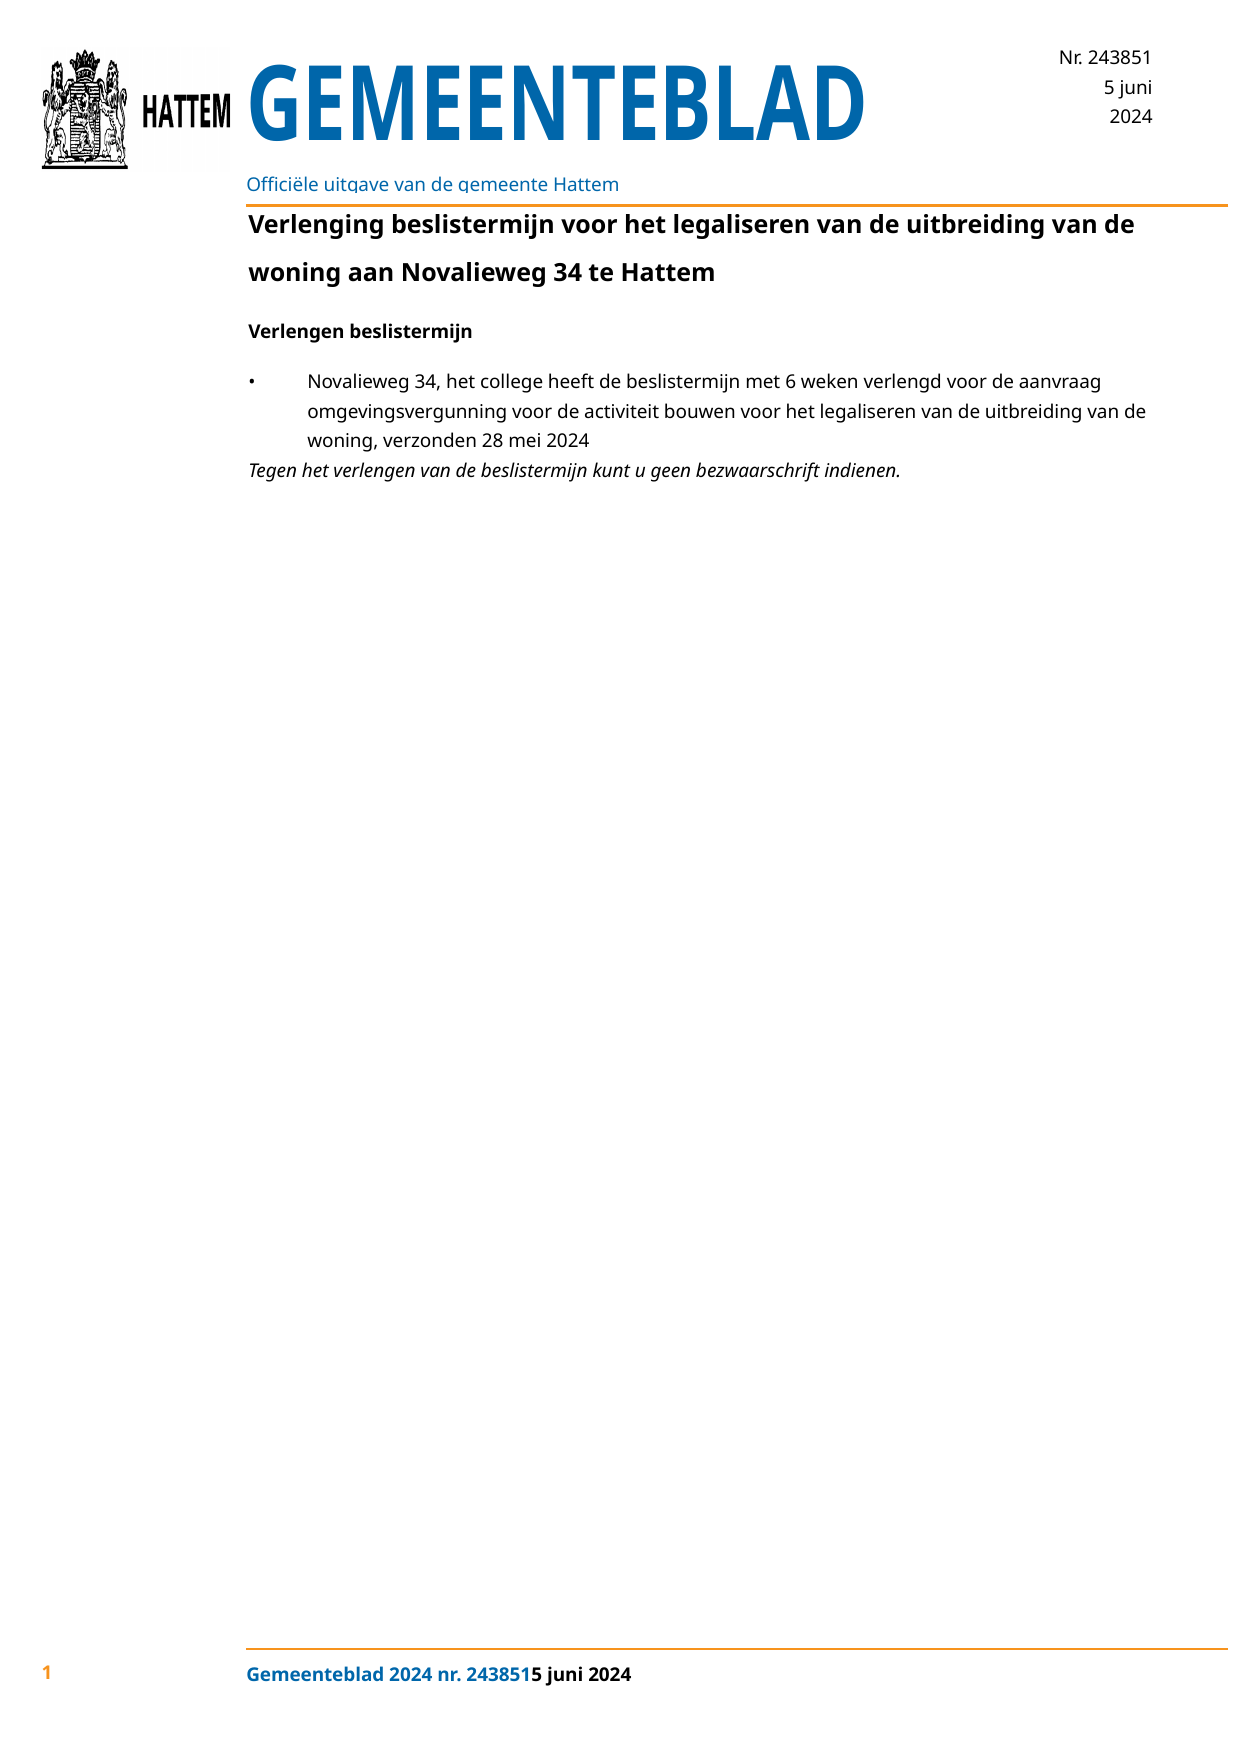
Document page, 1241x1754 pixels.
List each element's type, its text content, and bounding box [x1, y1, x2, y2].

text Tegen het verlengen van de beslistermijn kunt u geen bezwaarschrift indienen. [248, 457, 1152, 483]
text Verlenging beslistermijn voor het legaliseren van de uitbreiding van de woning aan Novalieweg 34 te Hattem [248, 207, 1152, 288]
text Verlengen beslistermijn [248, 318, 1152, 344]
picture [41, 47, 231, 172]
list Novalieweg 34, het college heeft de beslistermijn met 6 weken verlengd voor de aanvraag omgevingsvergunning voor de activiteit bouwen voor het legaliseren van de uitbreiding van de woning, verzonden 28 mei 2024 [248, 368, 1152, 453]
